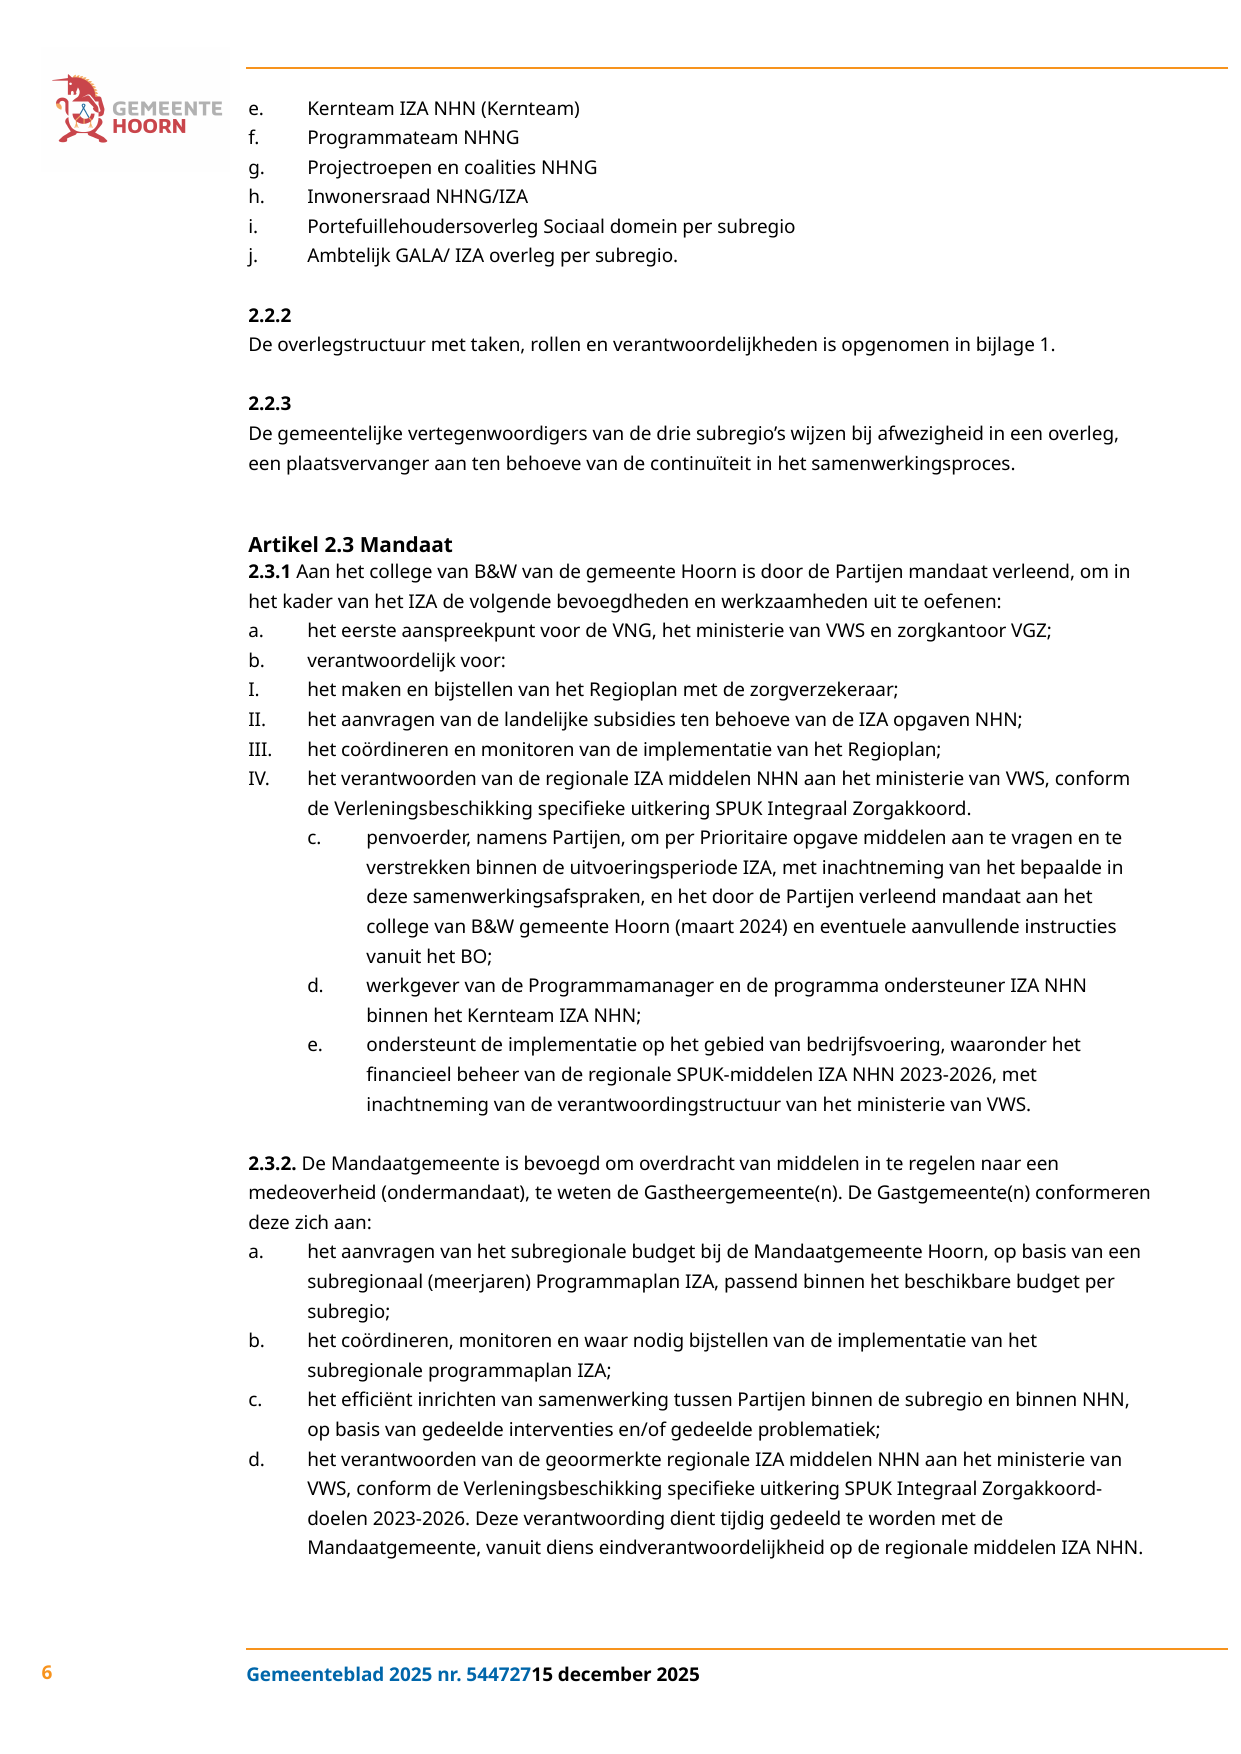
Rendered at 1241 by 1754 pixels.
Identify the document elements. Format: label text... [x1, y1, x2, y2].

text De gemeentelijke vertegenwoordigers van de drie subregio’s wijzen bij afwezigheid in een overleg, een plaatsvervanger aan ten behoeve van de continuïteit in het samenwerkingsproces. [248, 420, 1152, 476]
text 2.2.2 [248, 302, 1152, 328]
list het maken en bijstellen van het Regioplan met de zorgverzekeraar; [248, 677, 1152, 702]
list Programmateam NHNG [248, 124, 1152, 150]
list het aanvragen van de landelijke subsidies ten behoeve van de IZA opgaven NHN; [248, 706, 1152, 732]
list Projectroepen en coalities NHNG [248, 154, 1152, 180]
list Ambtelijk GALA/ IZA overleg per subregio. [248, 243, 1152, 268]
text 2.2.3 [248, 391, 1152, 416]
list penvoerder, namens Partijen, om per Prioritaire opgave middelen aan te vragen en te verstrekken binnen de uitvoeringsperiode IZA, met inachtneming van het bepaalde in deze samenwerkingsafspraken, en het door de Partijen verleend mandaat aan het college van B&W gemeente Hoorn (maart 2024) en eventuele aanvullende instructies vanuit het BO; [307, 824, 1152, 968]
list het verantwoorden van de geoormerkte regionale IZA middelen NHN aan het ministerie van VWS, conform de Verleningsbeschikking specifieke uitkering SPUK Integraal Zorgakkoord- doelen 2023-2026. Deze verantwoording dient tijdig gedeeld te worden met de Mandaatgemeente, vanuit diens eindverantwoordelijkheid op de regionale middelen IZA NHN. [248, 1446, 1152, 1560]
list het efficiënt inrichten van samenwerking tussen Partijen binnen de subregio en binnen NHN, op basis van gedeelde interventies en/of gedeelde problematiek; [248, 1387, 1152, 1442]
picture [41, 47, 231, 172]
list ondersteunt de implementatie op het gebied van bedrijfsvoering, waaronder het financieel beheer van de regionale SPUK-middelen IZA NHN 2023-2026, met inachtneming van de verantwoordingstructuur van het ministerie van VWS. [307, 1032, 1152, 1116]
text Artikel 2.3 Mandaat [248, 530, 1152, 558]
text 2.3.1 Aan het college van B&W van de gemeente Hoorn is door de Partijen mandaat verleend, om in het kader van het IZA de volgende bevoegdheden en werkzaamheden uit te oefenen: [248, 558, 1152, 613]
list het coördineren, monitoren en waar nodig bijstellen van de implementatie van het subregionale programmaplan IZA; [248, 1327, 1152, 1383]
list het verantwoorden van de regionale IZA middelen NHN aan het ministerie van VWS, conform de Verleningsbeschikking specifieke uitkering SPUK Integraal Zorgakkoord. [248, 765, 1152, 821]
text De overlegstructuur met taken, rollen en verantwoordelijkheden is opgenomen in bijlage 1. [248, 331, 1152, 357]
list Kernteam IZA NHN (Kernteam) [248, 95, 1152, 121]
text 2.3.2. De Mandaatgemeente is bevoegd om overdracht van middelen in te regelen naar een medeoverheid (ondermandaat), te weten de Gastheergemeente(n). De Gastgemeente(n) conformeren deze zich aan: [248, 1150, 1152, 1235]
list Inwonersraad NHNG/IZA [248, 183, 1152, 209]
list het aanvragen van het subregionale budget bij de Mandaatgemeente Hoorn, op basis van een subregionaal (meerjaren) Programmaplan IZA, passend binnen het beschikbare budget per subregio; [248, 1239, 1152, 1323]
list verantwoordelijk voor: [248, 647, 1152, 673]
list het eerste aanspreekpunt voor de VNG, het ministerie van VWS en zorgkantoor VGZ; [248, 617, 1152, 643]
list Portefuillehoudersoverleg Sociaal domein per subregio [248, 213, 1152, 239]
list werkgever van de Programmamanager en de programma ondersteuner IZA NHN binnen het Kernteam IZA NHN; [307, 972, 1152, 1028]
list het coördineren en monitoren van de implementatie van het Regioplan; [248, 736, 1152, 761]
